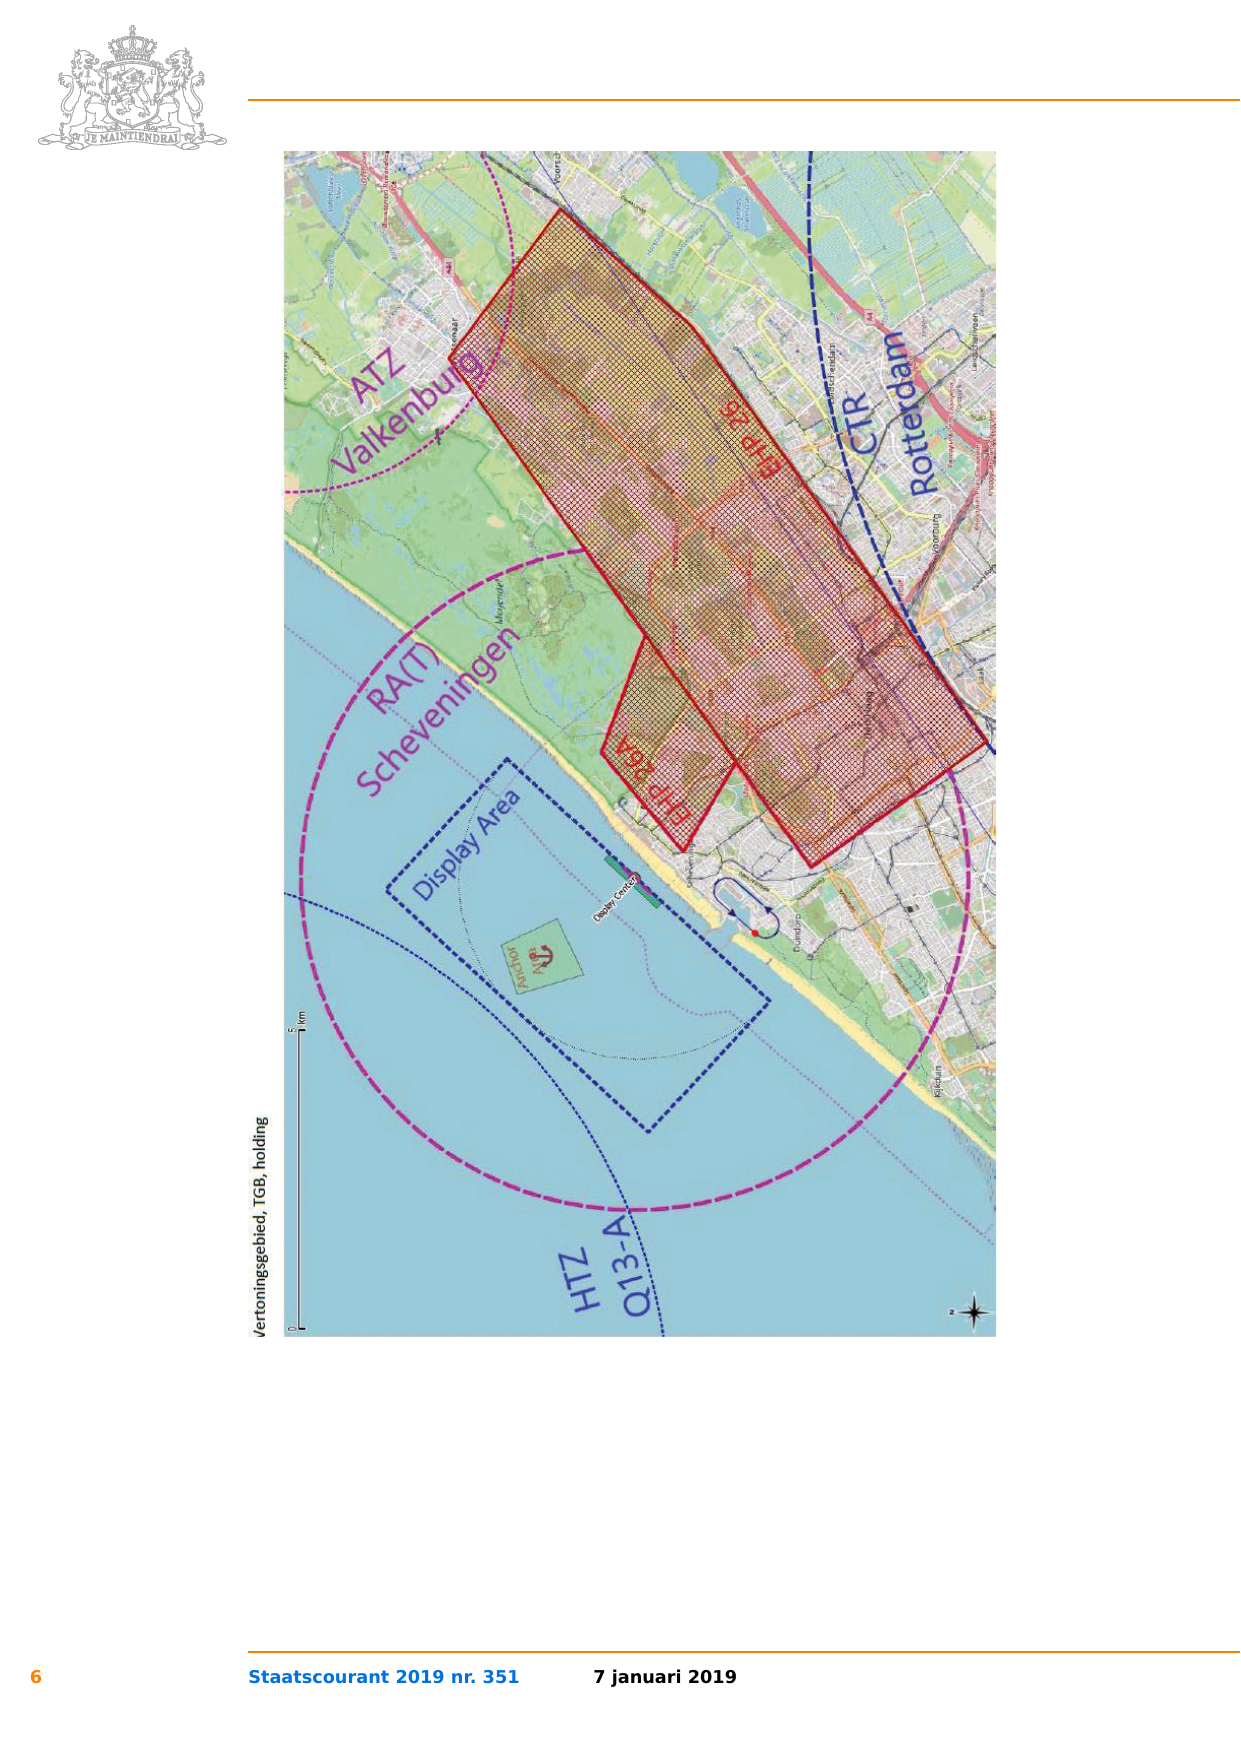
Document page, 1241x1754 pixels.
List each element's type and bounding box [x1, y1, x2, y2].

picture [248, 151, 998, 1339]
picture [38, 25, 227, 150]
